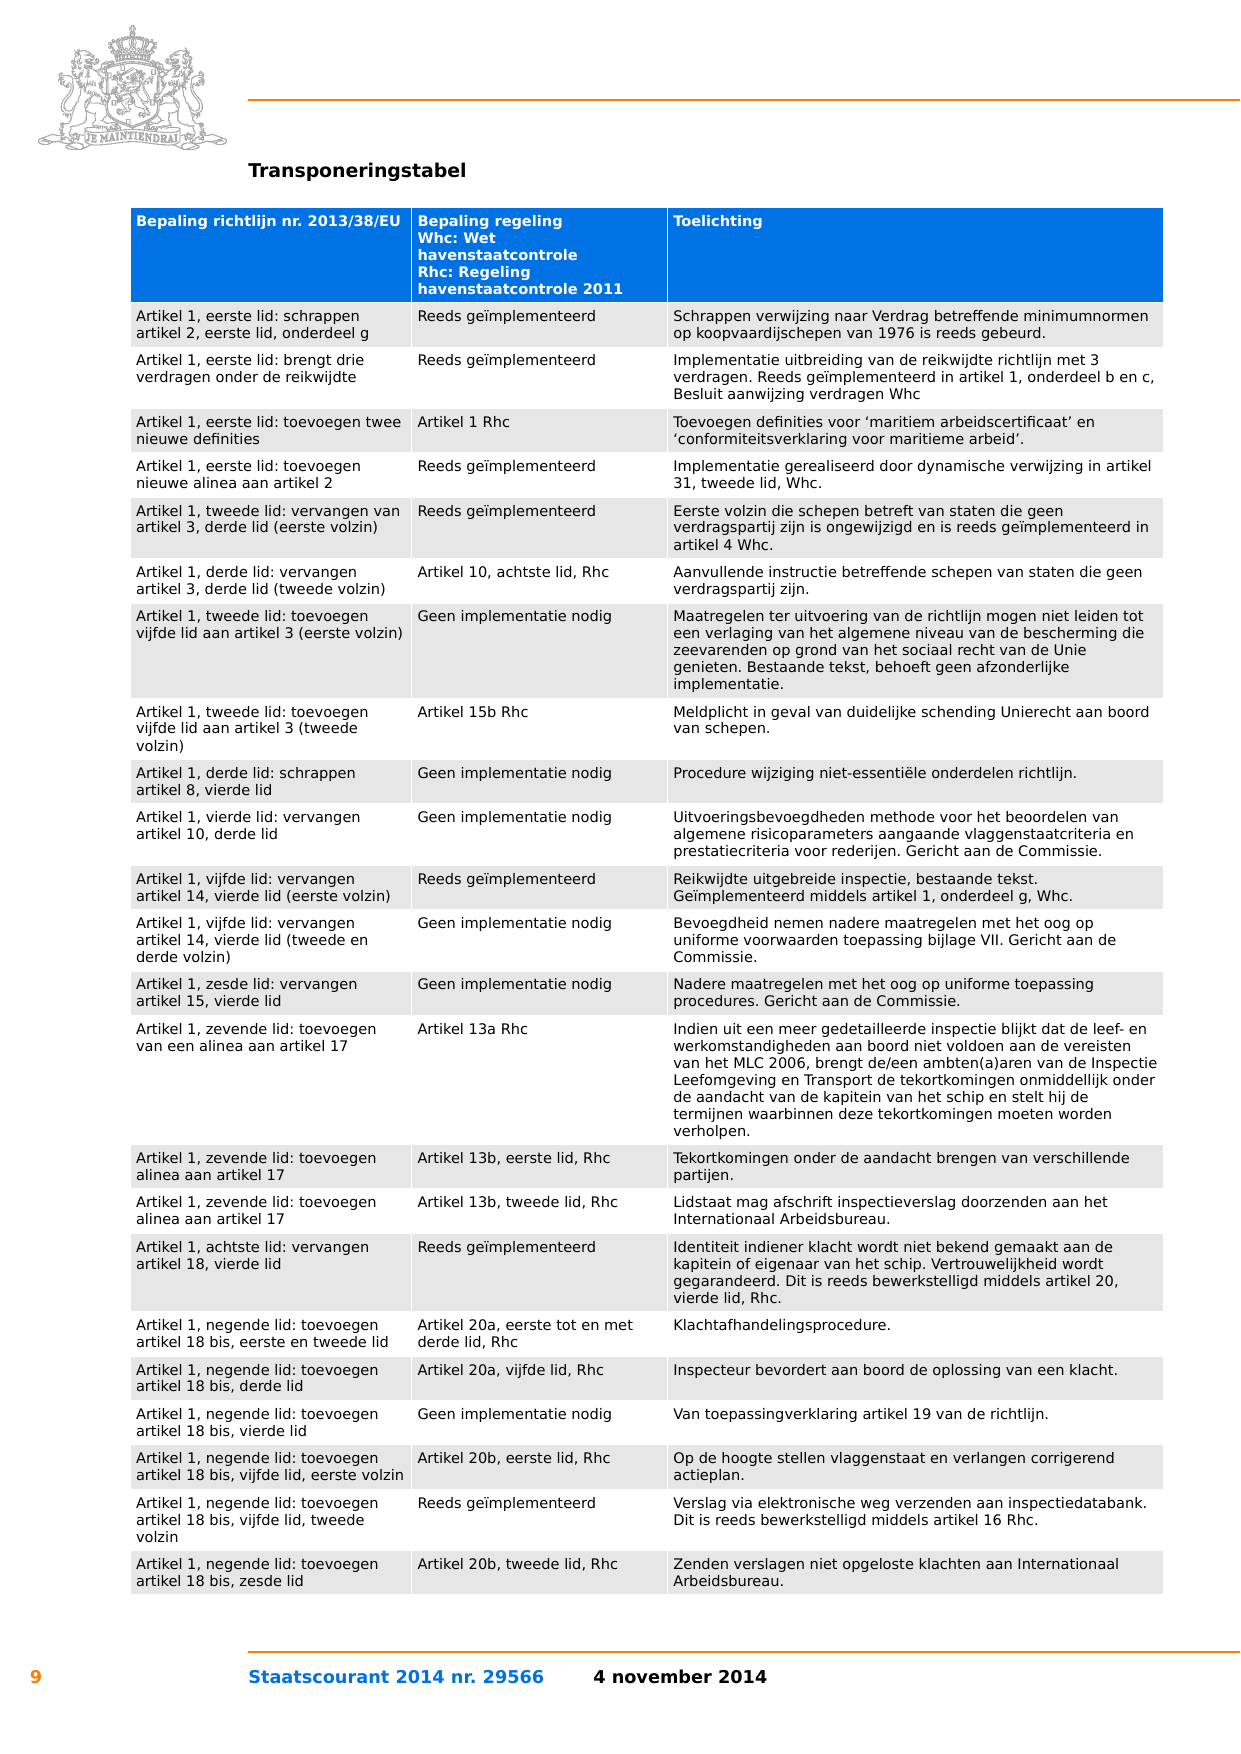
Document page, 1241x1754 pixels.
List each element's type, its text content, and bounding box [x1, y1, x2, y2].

table_cell Artikel 1, negende lid: toevoegen artikel 18 bis, eerste en tweede lid [131, 1312, 411, 1356]
table_cell Procedure wijziging niet-essentiële onderdelen richtlijn. [668, 760, 1163, 803]
table_cell Geen implementatie nodig [412, 604, 667, 698]
table_cell Geen implementatie nodig [412, 910, 667, 971]
table_cell Bevoegdheid nemen nadere maatregelen met het oog op uniforme voorwaarden toepassing bijlage VII. Gericht aan de Commissie. [668, 910, 1163, 971]
table_cell Artikel 1, eerste lid: toevoegen nieuwe alinea aan artikel 2 [131, 453, 411, 497]
table_cell Artikel 13b, tweede lid, Rhc [412, 1190, 667, 1233]
table_cell Artikel 13a Rhc [412, 1016, 667, 1144]
table_cell Artikel 20b, tweede lid, Rhc [412, 1551, 667, 1594]
table_cell Op de hoogte stellen vlaggenstaat en verlangen corrigerend actieplan. [668, 1445, 1163, 1489]
table_cell Lidstaat mag afschrift inspectieverslag doorzenden aan het Internationaal Arbeidsbureau. [668, 1190, 1163, 1233]
table_cell Tekortkomingen onder de aandacht brengen van verschillende partijen. [668, 1145, 1163, 1188]
table_cell Artikel 1, eerste lid: toevoegen twee nieuwe definities [131, 409, 411, 452]
table_cell Reeds geïmplementeerd [412, 1490, 667, 1550]
table_cell Zenden verslagen niet opgeloste klachten aan Internationaal Arbeidsbureau. [668, 1551, 1163, 1594]
table_cell Reeds geïmplementeerd [412, 303, 667, 347]
table_cell Geen implementatie nodig [412, 805, 667, 865]
table_cell Artikel 1, derde lid: schrappen artikel 8, vierde lid [131, 760, 411, 803]
table_cell Artikel 1, vijfde lid: vervangen artikel 14, vierde lid (eerste volzin) [131, 866, 411, 909]
table_cell Artikel 1, negende lid: toevoegen artikel 18 bis, derde lid [131, 1357, 411, 1400]
table_cell Artikel 1, achtste lid: vervangen artikel 18, vierde lid [131, 1234, 411, 1311]
table_cell Artikel 10, achtste lid, Rhc [412, 559, 667, 602]
table_cell Aanvullende instructie betreffende schepen van staten die geen verdragspartij zijn. [668, 559, 1163, 602]
table_cell Artikel 1, eerste lid: schrappen artikel 2, eerste lid, onderdeel g [131, 303, 411, 347]
table_cell Geen implementatie nodig [412, 1401, 667, 1444]
table_cell Verslag via elektronische weg verzenden aan inspectiedatabank. Dit is reeds bewerkstelligd middels artikel 16 Rhc. [668, 1490, 1163, 1550]
table_header Bepaling richtlijn nr. 2013/38/EU [131, 208, 411, 302]
table_cell Artikel 1, vierde lid: vervangen artikel 10, derde lid [131, 805, 411, 865]
table_cell Artikel 1, zevende lid: toevoegen van een alinea aan artikel 17 [131, 1016, 411, 1144]
table_cell Artikel 15b Rhc [412, 699, 667, 759]
table_cell Meldplicht in geval van duidelijke schending Unierecht aan boord van schepen. [668, 699, 1163, 759]
table_cell Artikel 1, vijfde lid: vervangen artikel 14, vierde lid (tweede en derde volzin) [131, 910, 411, 971]
table_cell Artikel 1, derde lid: vervangen artikel 3, derde lid (tweede volzin) [131, 559, 411, 602]
table_cell Reeds geïmplementeerd [412, 1234, 667, 1311]
subtitle Transponeringstabel [248, 160, 1163, 182]
table_cell Artikel 1, negende lid: toevoegen artikel 18 bis, zesde lid [131, 1551, 411, 1594]
table_cell Artikel 1 Rhc [412, 409, 667, 452]
table_cell Geen implementatie nodig [412, 972, 667, 1015]
table_cell Inspecteur bevordert aan boord de oplossing van een klacht. [668, 1357, 1163, 1400]
table_cell Indien uit een meer gedetailleerde inspectie blijkt dat de leef- en werkomstandigheden aan boord niet voldoen aan de vereisten van het MLC 2006, brengt de/een ambten(a)aren van de Inspectie Leefomgeving en Transport de tekortkomingen onmiddellijk onder de aandacht van de kapitein van het schip en stelt hij de termijnen waarbinnen deze tekortkomingen moeten worden verholpen. [668, 1016, 1163, 1144]
table_cell Artikel 1, eerste lid: brengt drie verdragen onder de reikwijdte [131, 348, 411, 408]
table_cell Artikel 1, negende lid: toevoegen artikel 18 bis, vijfde lid, tweede volzin [131, 1490, 411, 1550]
table_cell Reeds geïmplementeerd [412, 498, 667, 558]
picture [38, 25, 227, 150]
table_header Toelichting [668, 208, 1163, 302]
table_cell Toevoegen definities voor ‘maritiem arbeidscertificaat’ en ‘conformiteitsverklaring voor maritieme arbeid’. [668, 409, 1163, 452]
table_cell Schrappen verwijzing naar Verdrag betreffende minimumnormen op koopvaardijschepen van 1976 is reeds gebeurd. [668, 303, 1163, 347]
table_cell Artikel 13b, eerste lid, Rhc [412, 1145, 667, 1188]
table_cell Reeds geïmplementeerd [412, 866, 667, 909]
table_cell Geen implementatie nodig [412, 760, 667, 803]
table_cell Van toepassingverklaring artikel 19 van de richtlijn. [668, 1401, 1163, 1444]
table_cell Artikel 1, zevende lid: toevoegen alinea aan artikel 17 [131, 1190, 411, 1233]
table_cell Implementatie uitbreiding van de reikwijdte richtlijn met 3 verdragen. Reeds geïmplementeerd in artikel 1, onderdeel b en c, Besluit aanwijzing verdragen Whc [668, 348, 1163, 408]
table_cell Maatregelen ter uitvoering van de richtlijn mogen niet leiden tot een verlaging van het algemene niveau van de bescherming die zeevarenden op grond van het sociaal recht van de Unie genieten. Bestaande tekst, behoeft geen afzonderlijke implementatie. [668, 604, 1163, 698]
table_cell Artikel 20a, eerste tot en met derde lid, Rhc [412, 1312, 667, 1356]
table_cell Artikel 1, zesde lid: vervangen artikel 15, vierde lid [131, 972, 411, 1015]
table_cell Artikel 1, tweede lid: vervangen van artikel 3, derde lid (eerste volzin) [131, 498, 411, 558]
table_cell Implementatie gerealiseerd door dynamische verwijzing in artikel 31, tweede lid, Whc. [668, 453, 1163, 497]
table_cell Artikel 1, tweede lid: toevoegen vijfde lid aan artikel 3 (tweede volzin) [131, 699, 411, 759]
table_header Bepaling regeling Whc: Wet havenstaatcontrole Rhc: Regeling havenstaatcontrole 2011 [412, 208, 667, 302]
table_cell Identiteit indiener klacht wordt niet bekend gemaakt aan de kapitein of eigenaar van het schip. Vertrouwelijkheid wordt gegarandeerd. Dit is reeds bewerkstelligd middels artikel 20, vierde lid, Rhc. [668, 1234, 1163, 1311]
table_cell Reeds geïmplementeerd [412, 348, 667, 408]
table_cell Artikel 1, negende lid: toevoegen artikel 18 bis, vierde lid [131, 1401, 411, 1444]
table_cell Reikwijdte uitgebreide inspectie, bestaande tekst. Geïmplementeerd middels artikel 1, onderdeel g, Whc. [668, 866, 1163, 909]
table_cell Klachtafhandelingsprocedure. [668, 1312, 1163, 1356]
table_cell Artikel 20b, eerste lid, Rhc [412, 1445, 667, 1489]
table_cell Eerste volzin die schepen betreft van staten die geen verdragspartij zijn is ongewijzigd en is reeds geïmplementeerd in artikel 4 Whc. [668, 498, 1163, 558]
table_cell Artikel 1, zevende lid: toevoegen alinea aan artikel 17 [131, 1145, 411, 1188]
table_cell Nadere maatregelen met het oog op uniforme toepassing procedures. Gericht aan de Commissie. [668, 972, 1163, 1015]
table_cell Artikel 1, tweede lid: toevoegen vijfde lid aan artikel 3 (eerste volzin) [131, 604, 411, 698]
table_cell Uitvoeringsbevoegdheden methode voor het beoordelen van algemene risicoparameters aangaande vlaggenstaatcriteria en prestatiecriteria voor rederijen. Gericht aan de Commissie. [668, 805, 1163, 865]
table_cell Artikel 1, negende lid: toevoegen artikel 18 bis, vijfde lid, eerste volzin [131, 1445, 411, 1489]
table_cell Artikel 20a, vijfde lid, Rhc [412, 1357, 667, 1400]
table_cell Reeds geïmplementeerd [412, 453, 667, 497]
